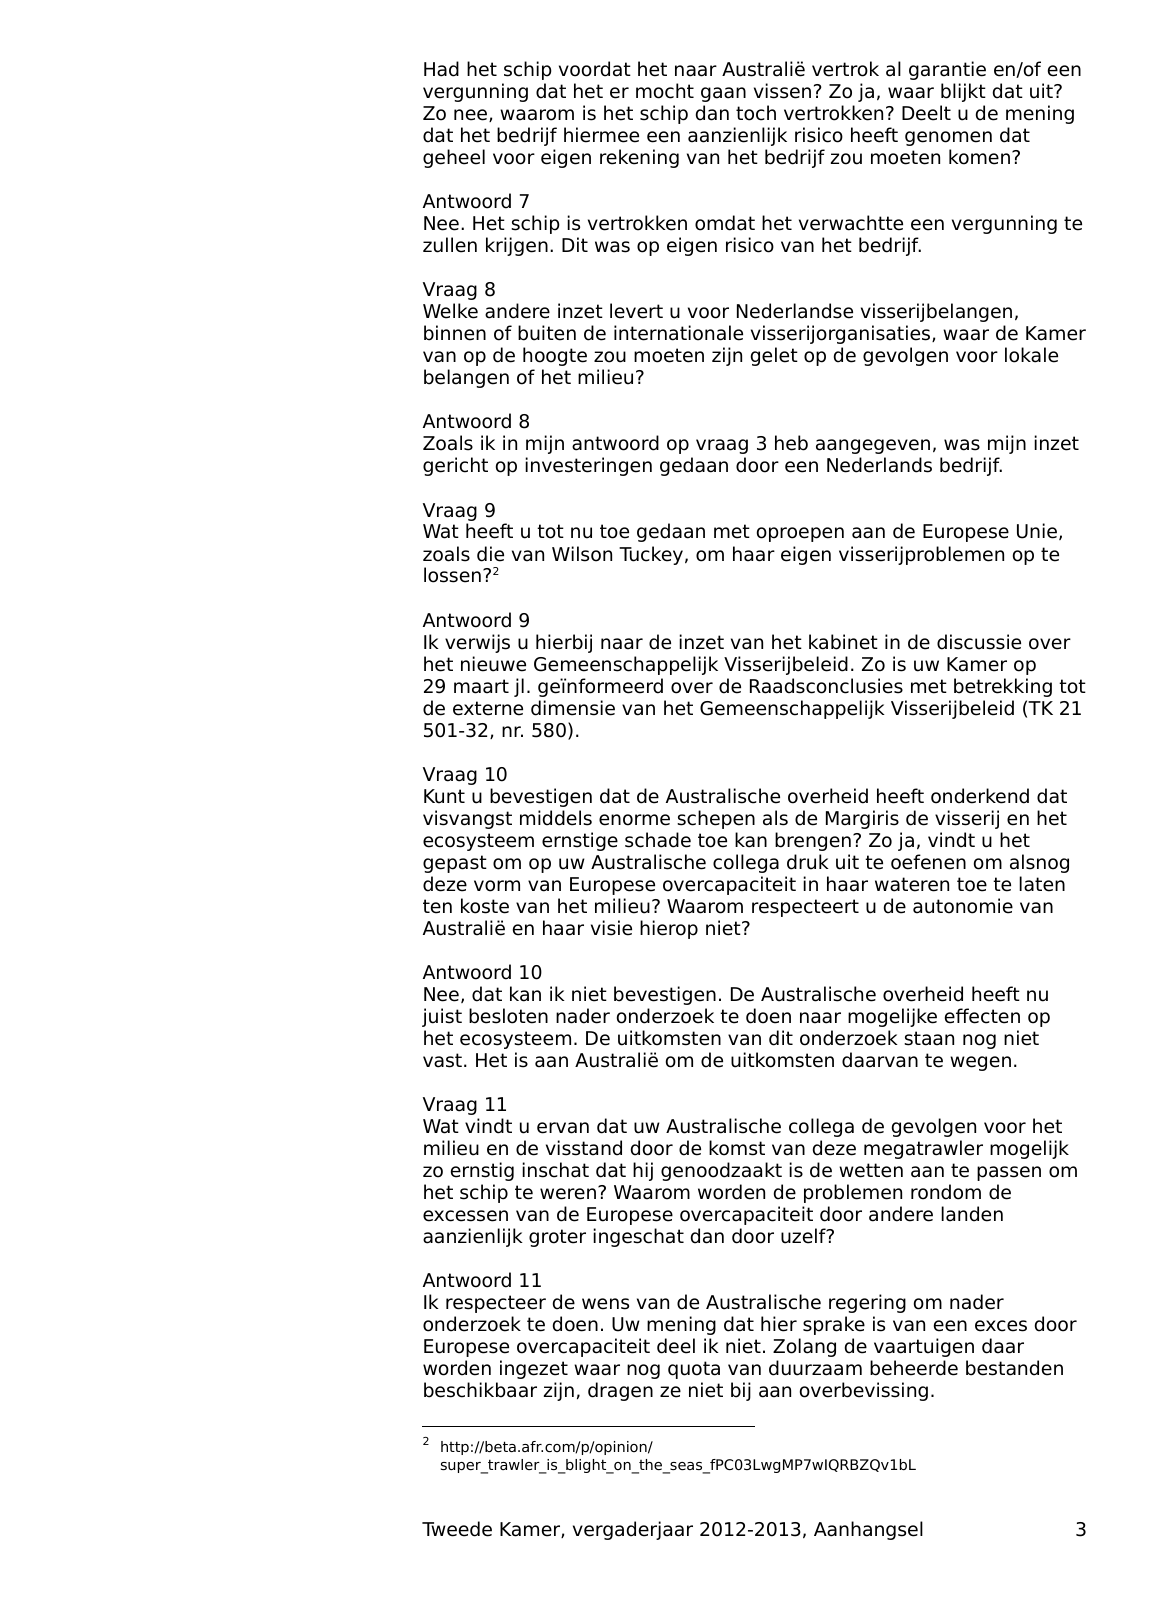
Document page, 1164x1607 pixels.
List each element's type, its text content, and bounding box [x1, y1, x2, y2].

text http://beta.afr.com/p/opinion/super_trawler_is_blight_on_the_seas_fPC03LwgMP7wIQRBZQv1bL [422, 1435, 1087, 1474]
text Antwoord 9 [422, 609, 1087, 632]
text Nee, dat kan ik niet bevestigen. De Australische overheid heeft nu juist besloten nader onderzoek te doen naar mogelijke effecten op het ecosysteem. De uitkomsten van dit onderzoek staan nog niet vast. Het is aan Australië om de uitkomsten daarvan te wegen. [422, 984, 1087, 1072]
text Antwoord 11 [422, 1270, 1087, 1292]
text Ik respecteer de wens van de Australische regering om nader onderzoek te doen. Uw mening dat hier sprake is van een exces door Europese overcapaciteit deel ik niet. Zolang de vaartuigen daar worden ingezet waar nog quota van duurzaam beheerde bestanden beschikbaar zijn, dragen ze niet bij aan overbevissing. [422, 1292, 1087, 1402]
text Had het schip voordat het naar Australië vertrok al garantie en/of een vergunning dat het er mocht gaan vissen? Zo ja, waar blijkt dat uit? Zo nee, waarom is het schip dan toch vertrokken? Deelt u de mening dat het bedrijf hiermee een aanzienlijk risico heeft genomen dat geheel voor eigen rekening van het bedrijf zou moeten komen? [422, 59, 1087, 169]
text Vraag 11 [422, 1094, 1087, 1116]
text Kunt u bevestigen dat de Australische overheid heeft onderkend dat visvangst middels enorme schepen als de Margiris de visserij en het ecosysteem ernstige schade toe kan brengen? Zo ja, vindt u het gepast om op uw Australische collega druk uit te oefenen om alsnog deze vorm van Europese overcapaciteit in haar wateren toe te laten ten koste van het milieu? Waarom respecteert u de autonomie van Australië en haar visie hierop niet? [422, 786, 1087, 939]
text Zoals ik in mijn antwoord op vraag 3 heb aangegeven, was mijn inzet gericht op investeringen gedaan door een Nederlands bedrijf. [422, 433, 1087, 477]
text Vraag 8 [422, 279, 1087, 301]
text Wat heeft u tot nu toe gedaan met oproepen aan de Europese Unie, zoals die van Wilson Tuckey, om haar eigen visserijproblemen op te lossen? [422, 521, 1087, 587]
text Wat vindt u ervan dat uw Australische collega de gevolgen voor het milieu en de visstand door de komst van deze megatrawler mogelijk zo ernstig inschat dat hij genoodzaakt is de wetten aan te passen om het schip te weren? Waarom worden de problemen rondom de excessen van de Europese overcapaciteit door andere landen aanzienlijk groter ingeschat dan door uzelf? [422, 1116, 1087, 1248]
text Antwoord 7 [422, 191, 1087, 213]
text Vraag 9 [422, 499, 1087, 521]
text Antwoord 10 [422, 962, 1087, 984]
text Welke andere inzet levert u voor Nederlandse visserijbelangen, binnen of buiten de internationale visserijorganisaties, waar de Kamer van op de hoogte zou moeten zijn gelet op de gevolgen voor lokale belangen of het milieu? [422, 301, 1087, 389]
text Nee. Het schip is vertrokken omdat het verwachtte een vergunning te zullen krijgen. Dit was op eigen risico van het bedrijf. [422, 213, 1087, 257]
text Ik verwijs u hierbij naar de inzet van het kabinet in de discussie over het nieuwe Gemeenschappelijk Visserijbeleid. Zo is uw Kamer op 29 maart jl. geïnformeerd over de Raadsconclusies met betrekking tot de externe dimensie van het Gemeenschappelijk Visserijbeleid (TK 21 501-32, nr. 580). [422, 632, 1087, 741]
text Vraag 10 [422, 764, 1087, 786]
text Antwoord 8 [422, 411, 1087, 433]
